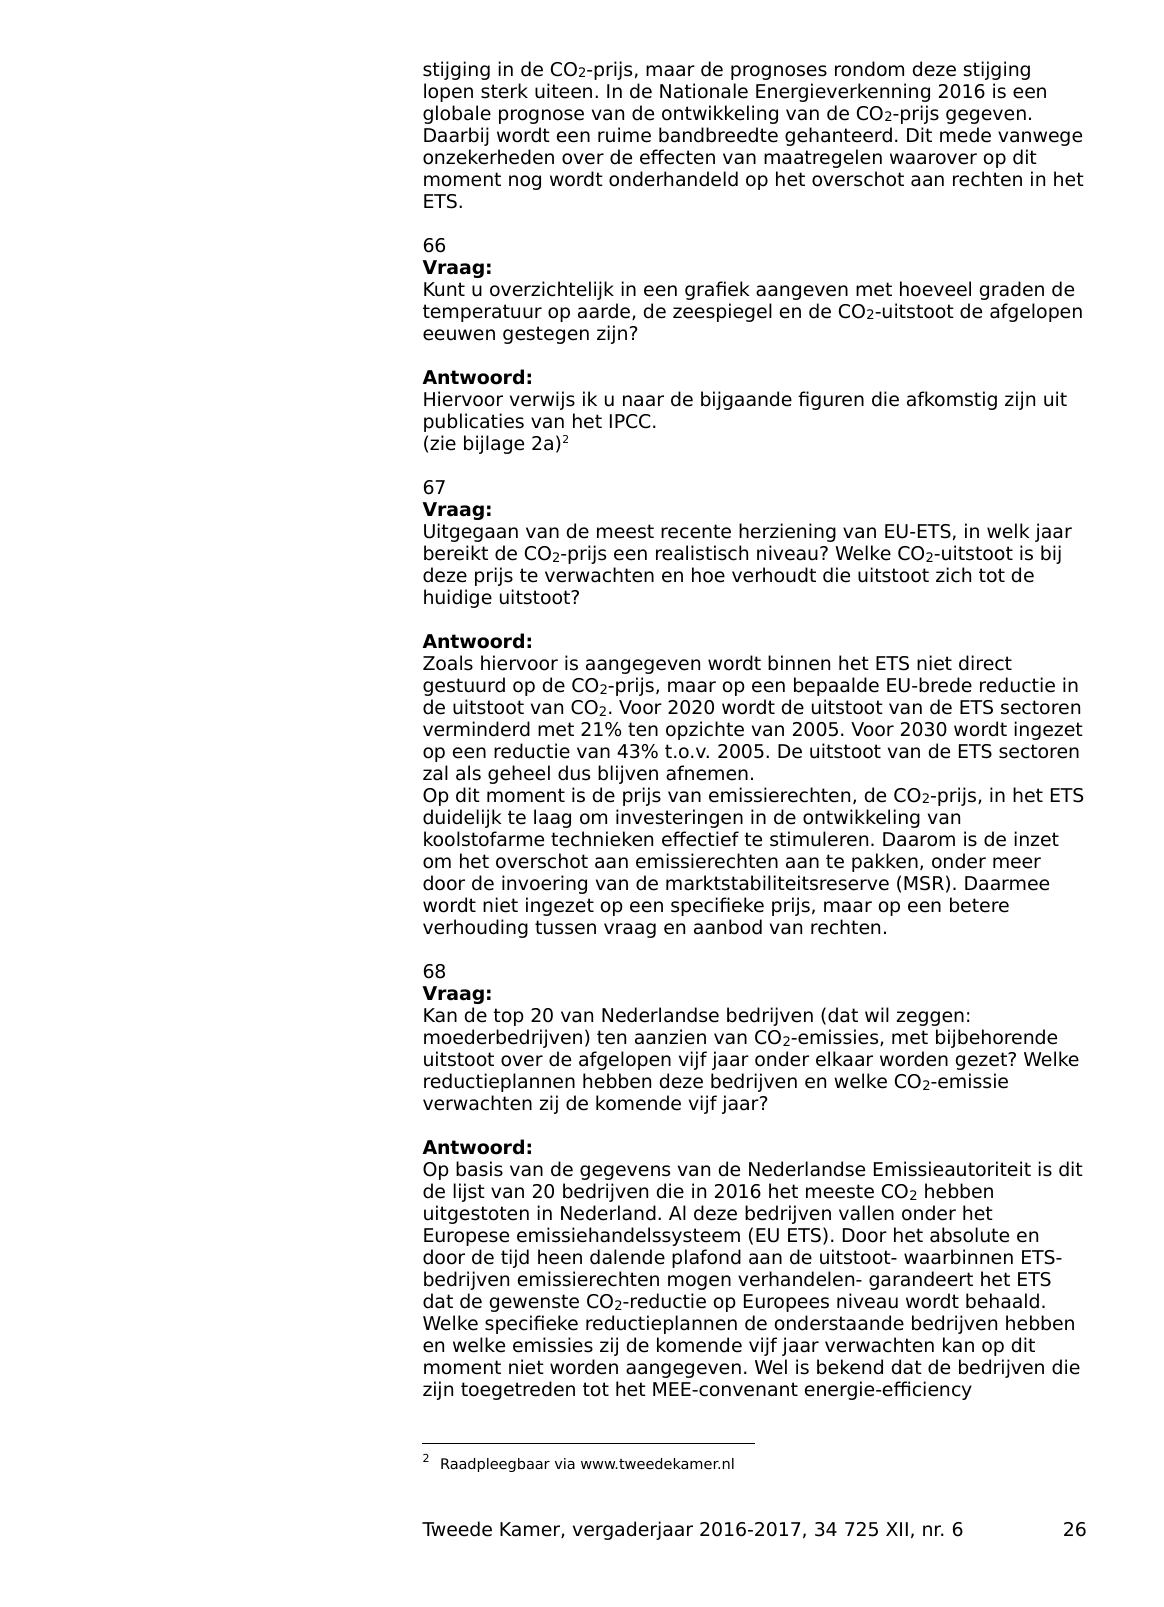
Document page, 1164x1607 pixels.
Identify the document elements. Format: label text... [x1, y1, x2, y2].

text Antwoord: [422, 367, 1087, 389]
text (zie bijlage 2a) [422, 433, 1087, 455]
text Zoals hiervoor is aangegeven wordt binnen het ETS niet direct gestuurd op de CO2-prijs, maar op een bepaalde EU-brede reductie in de uitstoot van CO2. Voor 2020 wordt de uitstoot van de ETS sectoren verminderd met 21% ten opzichte van 2005. Voor 2030 wordt ingezet op een reductie van 43% t.o.v. 2005. De uitstoot van de ETS sectoren zal als geheel dus blijven afnemen. [422, 653, 1087, 785]
text Vraag: [422, 983, 1087, 1005]
text Vraag: [422, 257, 1087, 279]
text Uitgegaan van de meest recente herziening van EU-ETS, in welk jaar bereikt de CO2-prijs een realistisch niveau? Welke CO2-uitstoot is bij deze prijs te verwachten en hoe verhoudt die uitstoot zich tot de huidige uitstoot? [422, 521, 1087, 609]
text Antwoord: [422, 1137, 1087, 1159]
text Kan de top 20 van Nederlandse bedrijven (dat wil zeggen: moederbedrijven) ten aanzien van CO2-emissies, met bijbehorende uitstoot over de afgelopen vijf jaar onder elkaar worden gezet? Welke reductieplannen hebben deze bedrijven en welke CO2-emissie verwachten zij de komende vijf jaar? [422, 1005, 1087, 1115]
text 67 [422, 477, 1087, 499]
text Op dit moment is de prijs van emissierechten, de CO2-prijs, in het ETS duidelijk te laag om investeringen in de ontwikkeling van koolstofarme technieken effectief te stimuleren. Daarom is de inzet om het overschot aan emissierechten aan te pakken, onder meer door de invoering van de marktstabiliteitsreserve (MSR). Daarmee wordt niet ingezet op een specifieke prijs, maar op een betere verhouding tussen vraag en aanbod van rechten. [422, 785, 1087, 939]
text Hiervoor verwijs ik u naar de bijgaande figuren die afkomstig zijn uit publicaties van het IPCC. [422, 389, 1087, 433]
text Op basis van de gegevens van de Nederlandse Emissieautoriteit is dit de lijst van 20 bedrijven die in 2016 het meeste CO2 hebben uitgestoten in Nederland. Al deze bedrijven vallen onder het Europese emissiehandelssysteem (EU ETS). Door het absolute en door de tijd heen dalende plafond aan de uitstoot- waarbinnen ETS-bedrijven emissierechten mogen verhandelen- garandeert het ETS dat de gewenste CO2-reductie op Europees niveau wordt behaald. Welke specifieke reductieplannen de onderstaande bedrijven hebben en welke emissies zij de komende vijf jaar verwachten kan op dit moment niet worden aangegeven. Wel is bekend dat de bedrijven die zijn toegetreden tot het MEE-convenant energie-efficiency [422, 1159, 1087, 1401]
text Vraag: [422, 499, 1087, 521]
text 66 [422, 235, 1087, 257]
text Raadpleegbaar via www.tweedekamer.nl [422, 1452, 1087, 1474]
text Kunt u overzichtelijk in een grafiek aangeven met hoeveel graden de temperatuur op aarde, de zeespiegel en de CO2-uitstoot de afgelopen eeuwen gestegen zijn? [422, 279, 1087, 345]
text stijging in de CO2-prijs, maar de prognoses rondom deze stijging lopen sterk uiteen. In de Nationale Energieverkenning 2016 is een globale prognose van de ontwikkeling van de CO2-prijs gegeven. Daarbij wordt een ruime bandbreedte gehanteerd. Dit mede vanwege onzekerheden over de effecten van maatregelen waarover op dit moment nog wordt onderhandeld op het overschot aan rechten in het ETS. [422, 59, 1087, 213]
text Antwoord: [422, 631, 1087, 653]
text 68 [422, 961, 1087, 983]
